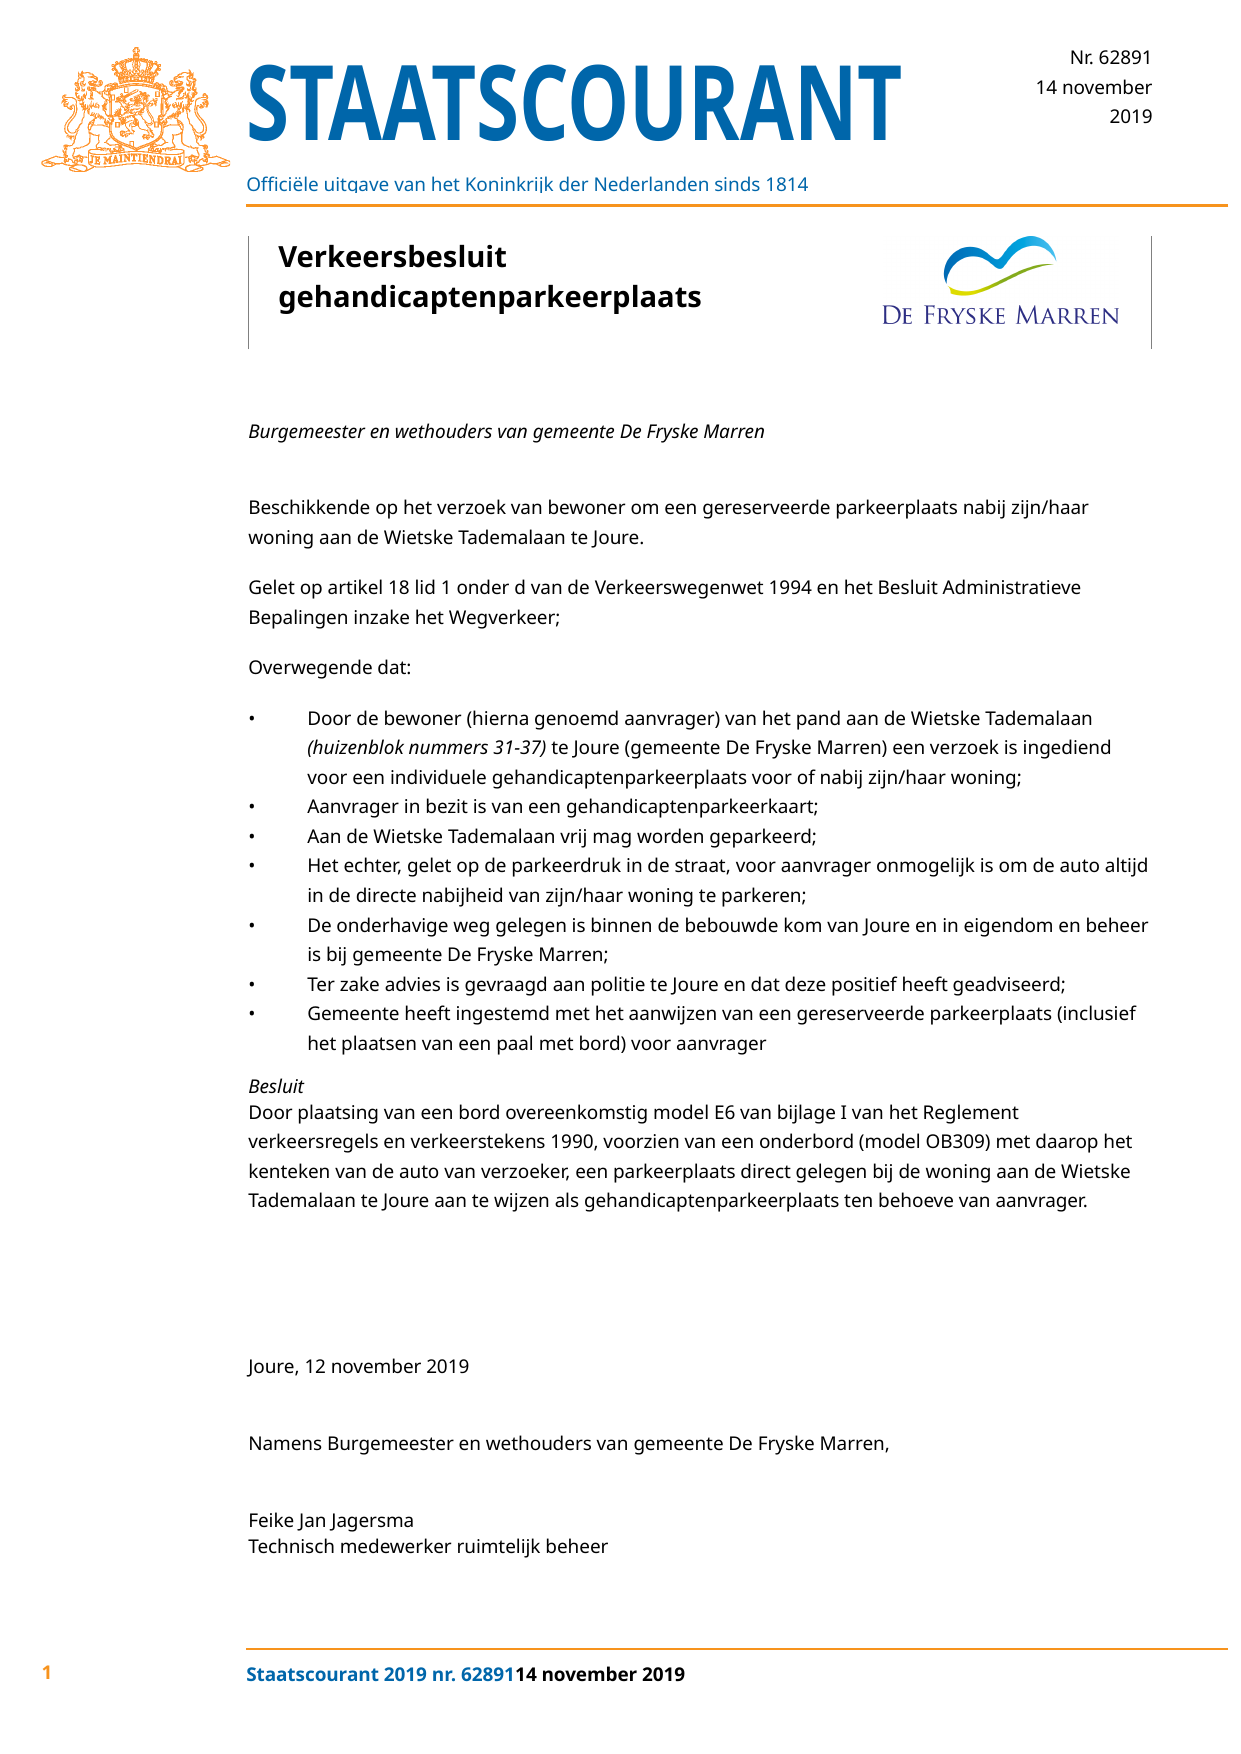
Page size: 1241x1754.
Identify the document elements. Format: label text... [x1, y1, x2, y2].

text Overwegende dat: [248, 654, 1152, 680]
table_header Verkeersbesluit gehandicaptenparkeerplaats [249, 236, 850, 349]
list Het echter, gelet op de parkeerdruk in de straat, voor aanvrager onmogelijk is om de auto altijd in de directe nabijheid van zijn/haar woning te parkeren; [248, 853, 1152, 908]
text Joure, 12 november 2019 [248, 1353, 1152, 1379]
list Aan de Wietske Tademalaan vrij mag worden geparkeerd; [248, 823, 1152, 849]
text Feike Jan Jagersma [248, 1508, 1152, 1533]
picture [882, 236, 1119, 324]
text Technisch medewerker ruimtelijk beheer [248, 1533, 1152, 1559]
text Beschikkende op het verzoek van bewoner om een gereserveerde parkeerplaats nabij zijn/haar woning aan de Wietske Tademalaan te Joure. [248, 494, 1152, 549]
picture [41, 47, 231, 172]
text Door plaatsing van een bord overeenkomstig model E6 van bijlage I van het Reglement verkeersregels en verkeerstekens 1990, voorzien van een onderbord (model OB309) met daarop het kenteken van de auto van verzoeker, een parkeerplaats direct gelegen bij de woning aan de Wietske Tademalaan te Joure aan te wijzen als gehandicaptenparkeerplaats ten behoeve van aanvrager. [248, 1099, 1152, 1213]
text Besluit [248, 1073, 1152, 1099]
list Ter zake advies is gevraagd aan politie te Joure en dat deze positief heeft geadviseerd; [248, 971, 1152, 997]
text Gelet op artikel 18 lid 1 onder d van de Verkeerswegenwet 1994 en het Besluit Administratieve Bepalingen inzake het Wegverkeer; [248, 574, 1152, 629]
list De onderhavige weg gelegen is binnen de bebouwde kom van Joure en in eigendom en beheer is bij gemeente De Fryske Marren; [248, 912, 1152, 967]
list Gemeente heeft ingestemd met het aanwijzen van een gereserveerde parkeerplaats (inclusief het plaatsen van een paal met bord) voor aanvrager [248, 1001, 1152, 1056]
list Door de bewoner (hierna genoemd aanvrager) van het pand aan de Wietske Tademalaan (huizenblok nummers 31-37) te Joure (gemeente De Fryske Marren) een verzoek is ingediend voor een individuele gehandicaptenparkeerplaats voor of nabij zijn/haar woning; [248, 705, 1152, 789]
table_header [850, 236, 1151, 349]
text Namens Burgemeester en wethouders van gemeente De Fryske Marren, [248, 1431, 1152, 1456]
list Aanvrager in bezit is van een gehandicaptenparkeerkaart; [248, 793, 1152, 819]
text Burgemeester en wethouders van gemeente De Fryske Marren [248, 418, 1152, 444]
